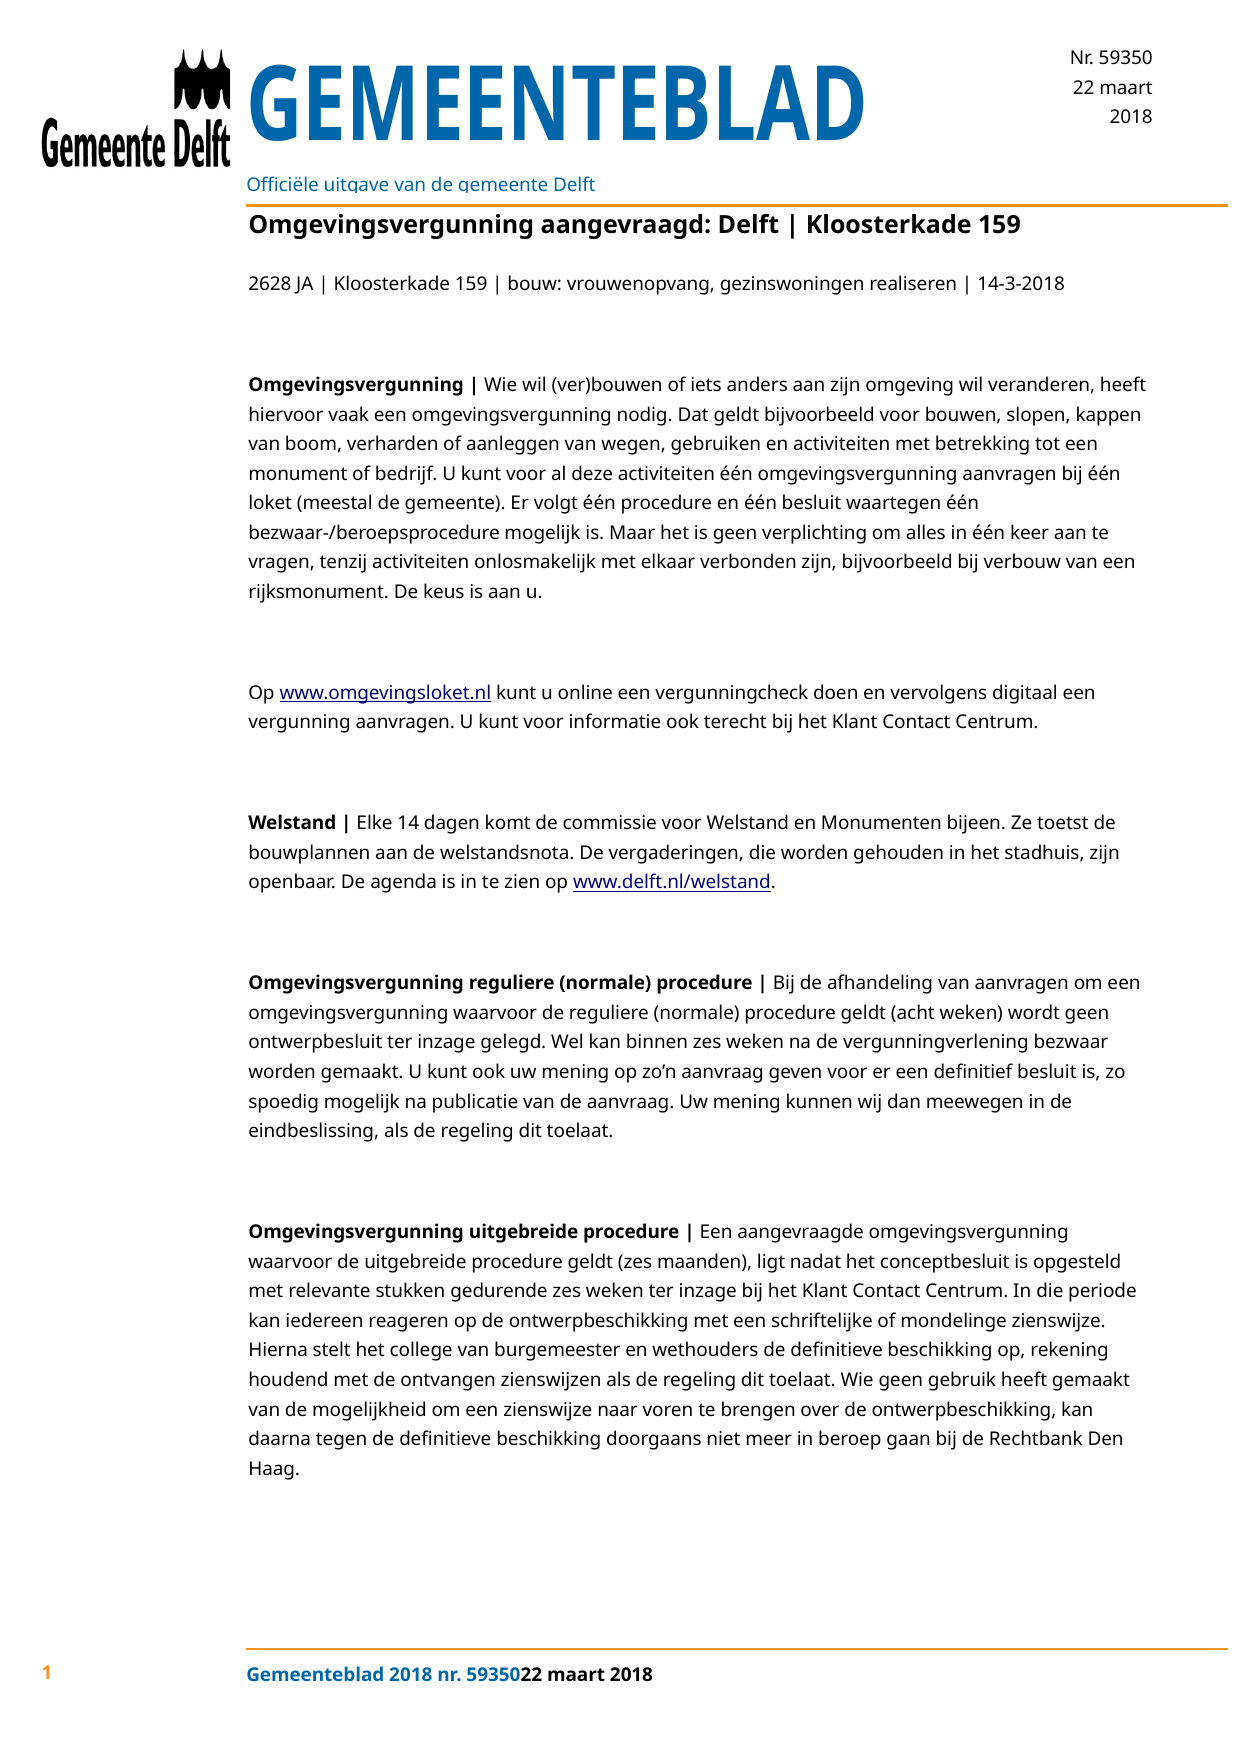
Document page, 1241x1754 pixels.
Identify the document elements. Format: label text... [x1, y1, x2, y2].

text Omgevingsvergunning reguliere (normale) procedure | Bij de afhandeling van aanvragen om een omgevingsvergunning waarvoor de reguliere (normale) procedure geldt (acht weken) wordt geen ontwerpbesluit ter inzage gelegd. Wel kan binnen zes weken na de vergunningverlening bezwaar worden gemaakt. U kunt ook uw mening op zo’n aanvraag geven voor er een definitief besluit is, zo spoedig mogelijk na publicatie van de aanvraag. Uw mening kunnen wij dan meewegen in de eindbeslissing, als de regeling dit toelaat. [248, 969, 1152, 1143]
text Omgevingsvergunning uitgebreide procedure | Een aangevraagde omgevingsvergunning waarvoor de uitgebreide procedure geldt (zes maanden), ligt nadat het conceptbesluit is opgesteld met relevante stukken gedurende zes weken ter inzage bij het Klant Contact Centrum. In die periode kan iedereen reageren op de ontwerpbeschikking met een schriftelijke of mondelinge zienswijze. Hierna stelt het college van burgemeester en wethouders de definitieve beschikking op, rekening houdend met de ontvangen zienswijzen als de regeling dit toelaat. Wie geen gebruik heeft gemaakt van de mogelijkheid om een zienswijze naar voren te brengen over de ontwerpbeschikking, kan daarna tegen de definitieve beschikking doorgaans niet meer in beroep gaan bij de Rechtbank Den Haag. [248, 1218, 1152, 1481]
text Omgevingsvergunning aangevraagd: Delft | Kloosterkade 159 [248, 207, 1152, 241]
picture [41, 47, 231, 172]
text Op www.omgevingsloket.nl kunt u online een vergunningcheck doen en vervolgens digitaal een vergunning aanvragen. U kunt voor informatie ook terecht bij het Klant Contact Centrum. [248, 679, 1152, 734]
text Omgevingsvergunning | Wie wil (ver)bouwen of iets anders aan zijn omgeving wil veranderen, heeft hiervoor vaak een omgevingsvergunning nodig. Dat geldt bijvoorbeeld voor bouwen, slopen, kappen van boom, verharden of aanleggen van wegen, gebruiken en activiteiten met betrekking tot een monument of bedrijf. U kunt voor al deze activiteiten één omgevingsvergunning aanvragen bij één loket (meestal de gemeente). Er volgt één procedure en één besluit waartegen één bezwaar-/beroepsprocedure mogelijk is. Maar het is geen verplichting om alles in één keer aan te vragen, tenzij activiteiten onlosmakelijk met elkaar verbonden zijn, bijvoorbeeld bij verbouw van een rijksmonument. De keus is aan u. [248, 371, 1152, 604]
text 2628 JA | Kloosterkade 159 | bouw: vrouwenopvang, gezinswoningen realiseren | 14-3-2018 [248, 270, 1152, 296]
text Welstand | Elke 14 dagen komt de commissie voor Welstand en Monumenten bijeen. Ze toetst de bouwplannen aan de welstandsnota. De vergaderingen, die worden gehouden in het stadhuis, zijn openbaar. De agenda is in te zien op www.delft.nl/welstand. [248, 809, 1152, 894]
